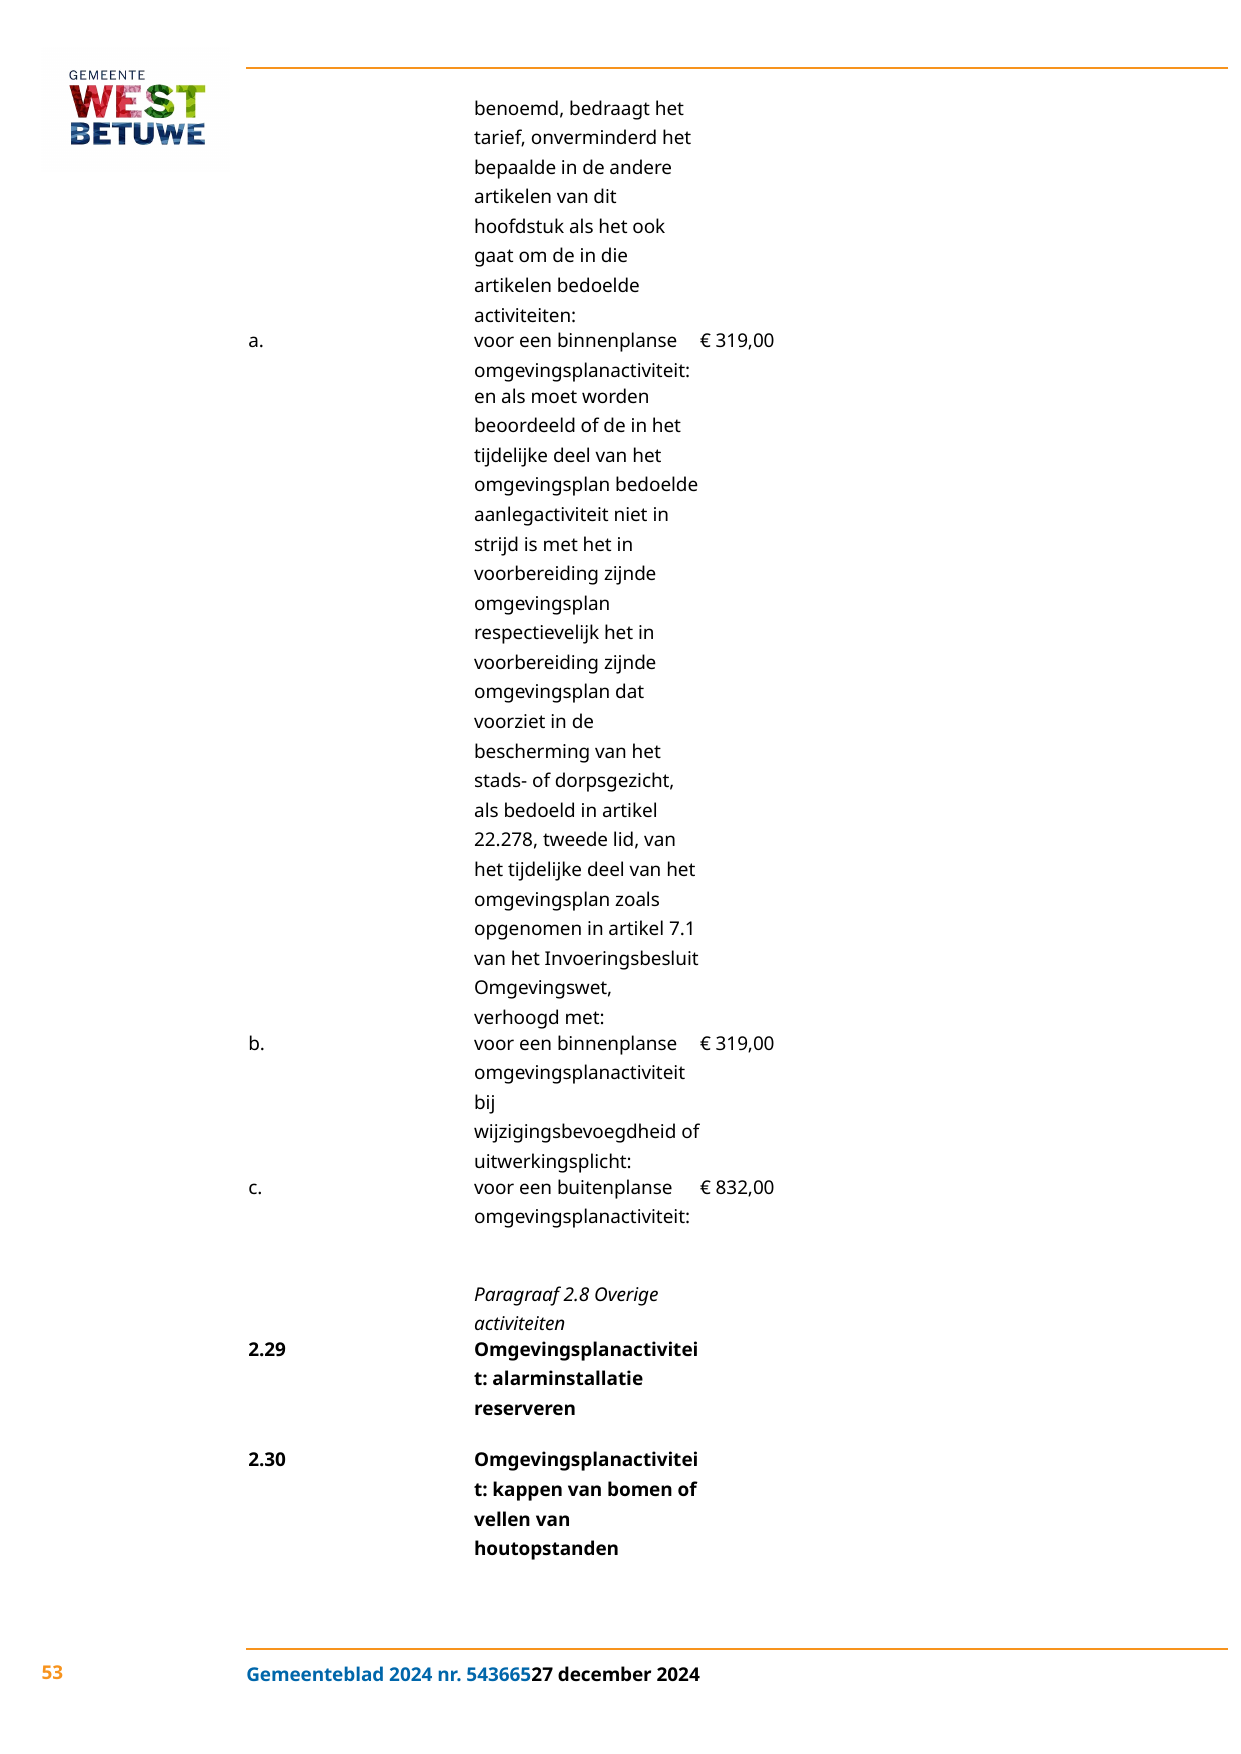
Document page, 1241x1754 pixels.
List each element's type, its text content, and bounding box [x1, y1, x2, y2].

table_cell € 832,00 [700, 1174, 1152, 1229]
table_cell voor een buitenplanse omgevingsplanactiviteit: [474, 1174, 700, 1229]
table_cell [474, 1561, 700, 1587]
table_cell b. [248, 1030, 474, 1174]
table_cell € 319,00 [700, 1030, 1152, 1174]
table_cell [700, 1336, 1152, 1421]
table_cell 2.30 [248, 1447, 474, 1561]
table_cell voor een binnenplanse omgevingsplanactiviteit bij wijzigingsbevoegdheid of uitwerkingsplicht: [474, 1030, 700, 1174]
table_cell [700, 1561, 1152, 1587]
table_cell [474, 1229, 700, 1255]
table_cell [474, 1255, 700, 1281]
table_cell [248, 1281, 474, 1336]
picture [41, 47, 231, 172]
table_cell [248, 1229, 474, 1255]
table_cell en als moet worden beoordeeld of de in het tijdelijke deel van het omgevingsplan bedoelde aanlegactiviteit niet in strijd is met het in voorbereiding zijnde omgevingsplan respectievelijk het in voorbereiding zijnde omgevingsplan dat voorziet in de bescherming van het stads- of dorpsgezicht, als bedoeld in artikel 22.278, tweede lid, van het tijdelijke deel van het omgevingsplan zoals opgenomen in artikel 7.1 van het Invoeringsbesluit Omgevingswet, verhoogd met: [474, 383, 700, 1030]
table_cell benoemd, bedraagt het tarief, onverminderd het bepaalde in de andere artikelen van dit hoofdstuk als het ook gaat om de in die artikelen bedoelde activiteiten: [474, 95, 700, 328]
table_cell [248, 1421, 474, 1447]
table_cell a. [248, 328, 474, 383]
table_cell € 319,00 [700, 328, 1152, 383]
table_cell [248, 95, 474, 328]
table_cell Paragraaf 2.8 Overige activiteiten [474, 1281, 700, 1336]
table_cell [474, 1421, 700, 1447]
table_cell [700, 1255, 1152, 1281]
table_cell Omgevingsplanactiviteit: alarminstallatie reserveren [474, 1336, 700, 1421]
table_cell voor een binnenplanse omgevingsplanactiviteit: [474, 328, 700, 383]
table_cell [700, 1229, 1152, 1255]
table_cell [248, 1561, 474, 1587]
table_cell Omgevingsplanactiviteit: kappen van bomen of vellen van houtopstanden [474, 1447, 700, 1561]
table_cell [248, 383, 474, 1030]
table_cell [700, 1281, 1152, 1336]
table_cell [700, 383, 1152, 1030]
table_cell c. [248, 1174, 474, 1229]
table_cell 2.29 [248, 1336, 474, 1421]
table_cell [700, 95, 1152, 328]
table_cell [700, 1421, 1152, 1447]
table_cell [248, 1255, 474, 1281]
table_cell [700, 1447, 1152, 1561]
